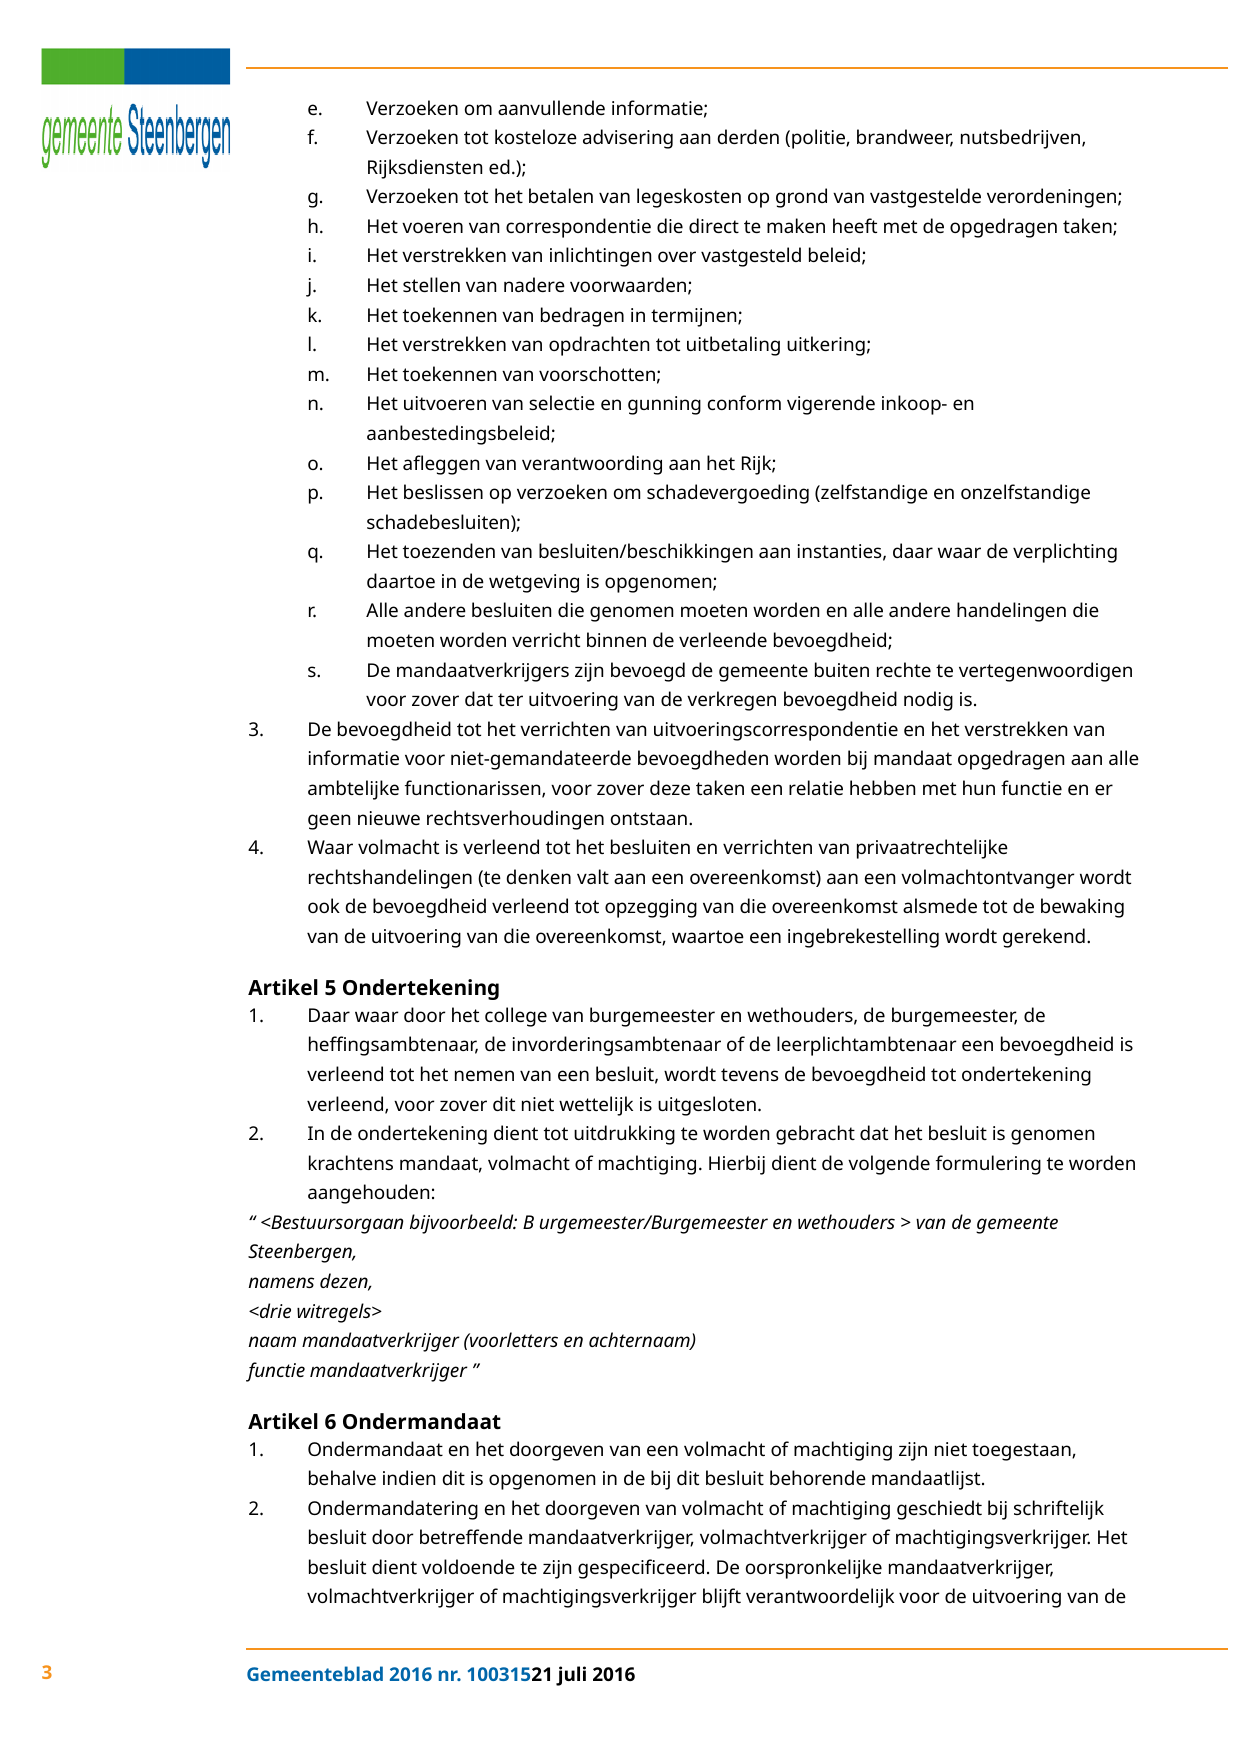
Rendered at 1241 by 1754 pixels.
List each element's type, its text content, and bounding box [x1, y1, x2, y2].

list De mandaatverkrijgers zijn bevoegd de gemeente buiten rechte te vertegenwoordigen voor zover dat ter uitvoering van de verkregen bevoegdheid nodig is. [307, 657, 1152, 712]
text Artikel 5 Ondertekening [248, 973, 1152, 1002]
list Het stellen van nadere voorwaarden; [307, 272, 1152, 298]
list Het verstrekken van inlichtingen over vastgesteld beleid; [307, 243, 1152, 268]
list Het toekennen van bedragen in termijnen; [307, 302, 1152, 328]
text namens dezen, [248, 1268, 1152, 1294]
picture [41, 47, 231, 172]
list Het beslissen op verzoeken om schadevergoeding (zelfstandige en onzelfstandige schadebesluiten); [307, 479, 1152, 535]
list Alle andere besluiten die genomen moeten worden en alle andere handelingen die moeten worden verricht binnen de verleende bevoegdheid; [307, 598, 1152, 653]
list In de ondertekening dient tot uitdrukking te worden gebracht dat het besluit is genomen krachtens mandaat, volmacht of machtiging. Hierbij dient de volgende formulering te worden aangehouden: [248, 1120, 1152, 1205]
list Verzoeken tot kosteloze advisering aan derden (politie, brandweer, nutsbedrijven, Rijksdiensten ed.); [307, 124, 1152, 180]
text naam mandaatverkrijger (voorletters en achternaam) [248, 1327, 1152, 1353]
list Het toezenden van besluiten/beschikkingen aan instanties, daar waar de verplichting daartoe in de wetgeving is opgenomen; [307, 538, 1152, 594]
list Het verstrekken van opdrachten tot uitbetaling uitkering; [307, 331, 1152, 357]
text functie mandaatverkrijger ” [248, 1357, 1152, 1383]
list De bevoegdheid tot het verrichten van uitvoeringscorrespondentie en het verstrekken van informatie voor niet-gemandateerde bevoegdheden worden bij mandaat opgedragen aan alle ambtelijke functionarissen, voor zover deze taken een relatie hebben met hun functie en er geen nieuwe rechtsverhoudingen ontstaan. [248, 716, 1152, 831]
list Ondermandatering en het doorgeven van volmacht of machtiging geschiedt bij schriftelijk besluit door betreffende mandaatverkrijger, volmachtverkrijger of machtigingsverkrijger. Het besluit dient voldoende te zijn gespecificeerd. De oorspronkelijke mandaatverkrijger, volmachtverkrijger of machtigingsverkrijger blijft verantwoordelijk voor de uitvoering van de [248, 1495, 1152, 1609]
text <drie witregels> [248, 1298, 1152, 1323]
list Verzoeken om aanvullende informatie; [307, 95, 1152, 121]
list Het voeren van correspondentie die direct te maken heeft met de opgedragen taken; [307, 213, 1152, 239]
list Daar waar door het college van burgemeester en wethouders, de burgemeester, de heffingsambtenaar, de invorderingsambtenaar of de leerplichtambtenaar een bevoegdheid is verleend tot het nemen van een besluit, wordt tevens de bevoegdheid tot ondertekening verleend, voor zover dit niet wettelijk is uitgesloten. [248, 1002, 1152, 1116]
text Artikel 6 Ondermandaat [248, 1407, 1152, 1436]
list Waar volmacht is verleend tot het besluiten en verrichten van privaatrechtelijke rechtshandelingen (te denken valt aan een overeenkomst) aan een volmachtontvanger wordt ook de bevoegdheid verleend tot opzegging van die overeenkomst alsmede tot de bewaking van de uitvoering van die overeenkomst, waartoe een ingebrekestelling wordt gerekend. [248, 834, 1152, 949]
list Ondermandaat en het doorgeven van een volmacht of machtiging zijn niet toegestaan, behalve indien dit is opgenomen in de bij dit besluit behorende mandaatlijst. [248, 1436, 1152, 1491]
list Verzoeken tot het betalen van legeskosten op grond van vastgestelde verordeningen; [307, 183, 1152, 209]
list Het toekennen van voorschotten; [307, 361, 1152, 387]
text “ <Bestuursorgaan bijvoorbeeld: B urgemeester/Burgemeester en wethouders > van de gemeente Steenbergen, [248, 1209, 1152, 1264]
list Het afleggen van verantwoording aan het Rijk; [307, 450, 1152, 476]
list Het uitvoeren van selectie en gunning conform vigerende inkoop- en aanbestedingsbeleid; [307, 391, 1152, 446]
